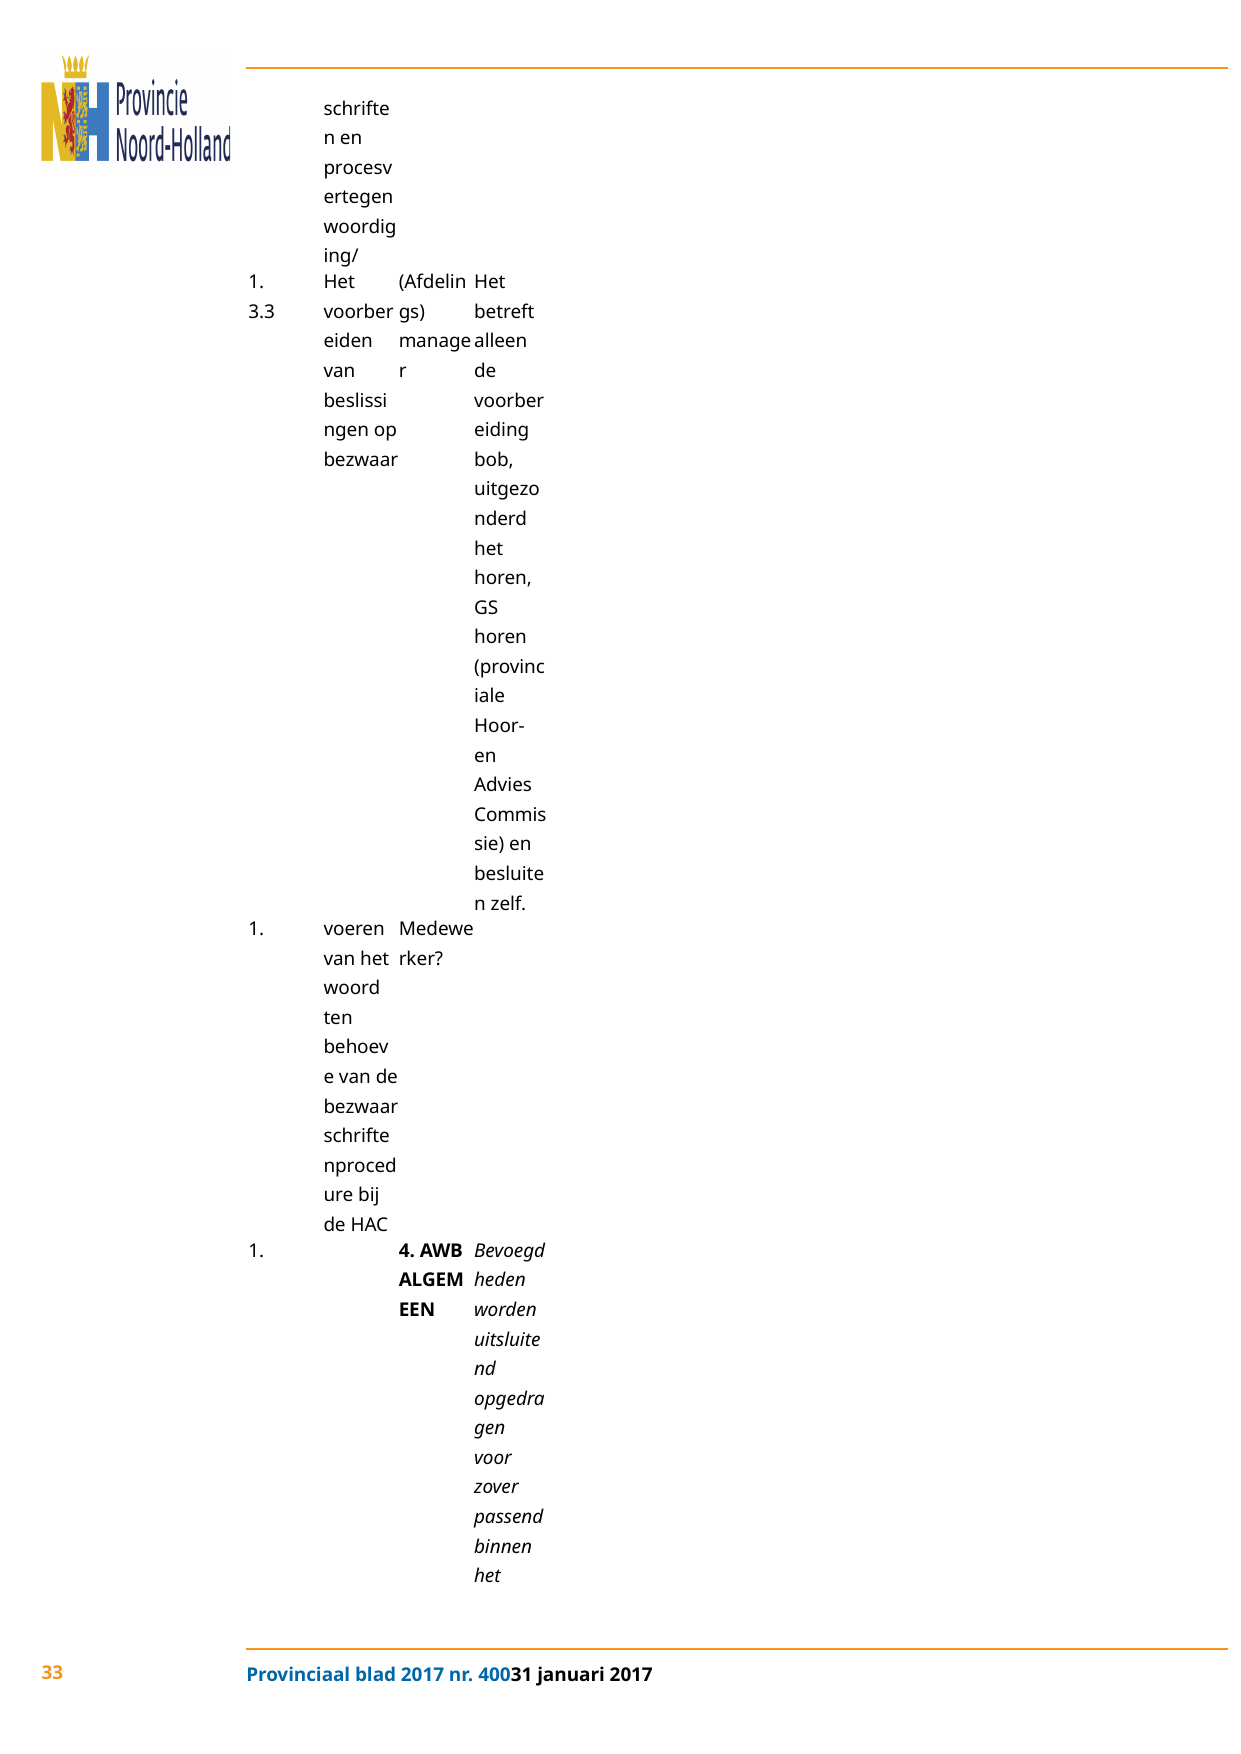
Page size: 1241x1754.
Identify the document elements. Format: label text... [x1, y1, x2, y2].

table_cell [474, 915, 549, 1237]
table_cell [248, 1237, 323, 1588]
table_cell Het betreft alleen de voorbereiding bob, uitgezonderd het horen, GS horen (provinciale Hoor- en Advies Commissie) en besluiten zelf. [474, 269, 549, 915]
table_cell [248, 915, 323, 1237]
table_cell voeren van het woord ten behoeve van de bezwaarschriftenprocedure bij de HAC [323, 915, 398, 1237]
table_cell (Afdelings) manager [399, 269, 474, 915]
table_cell [474, 95, 549, 268]
picture [41, 47, 231, 172]
table_cell [399, 95, 474, 268]
table_cell [323, 1237, 398, 1588]
table_cell Bevoegdheden worden uitsluitend opgedragen voor zover passend binnen het [474, 1237, 549, 1588]
table_cell schriften en procesvertegenwoordiging/ [323, 95, 398, 268]
table_cell 4. AWB ALGEMEEN [399, 1237, 474, 1588]
table_cell 3.3 [248, 269, 323, 915]
table_cell [248, 95, 323, 268]
table_cell Het voorbereiden van beslissingen op bezwaar [323, 269, 398, 915]
table_cell Medewerker? [399, 915, 474, 1237]
